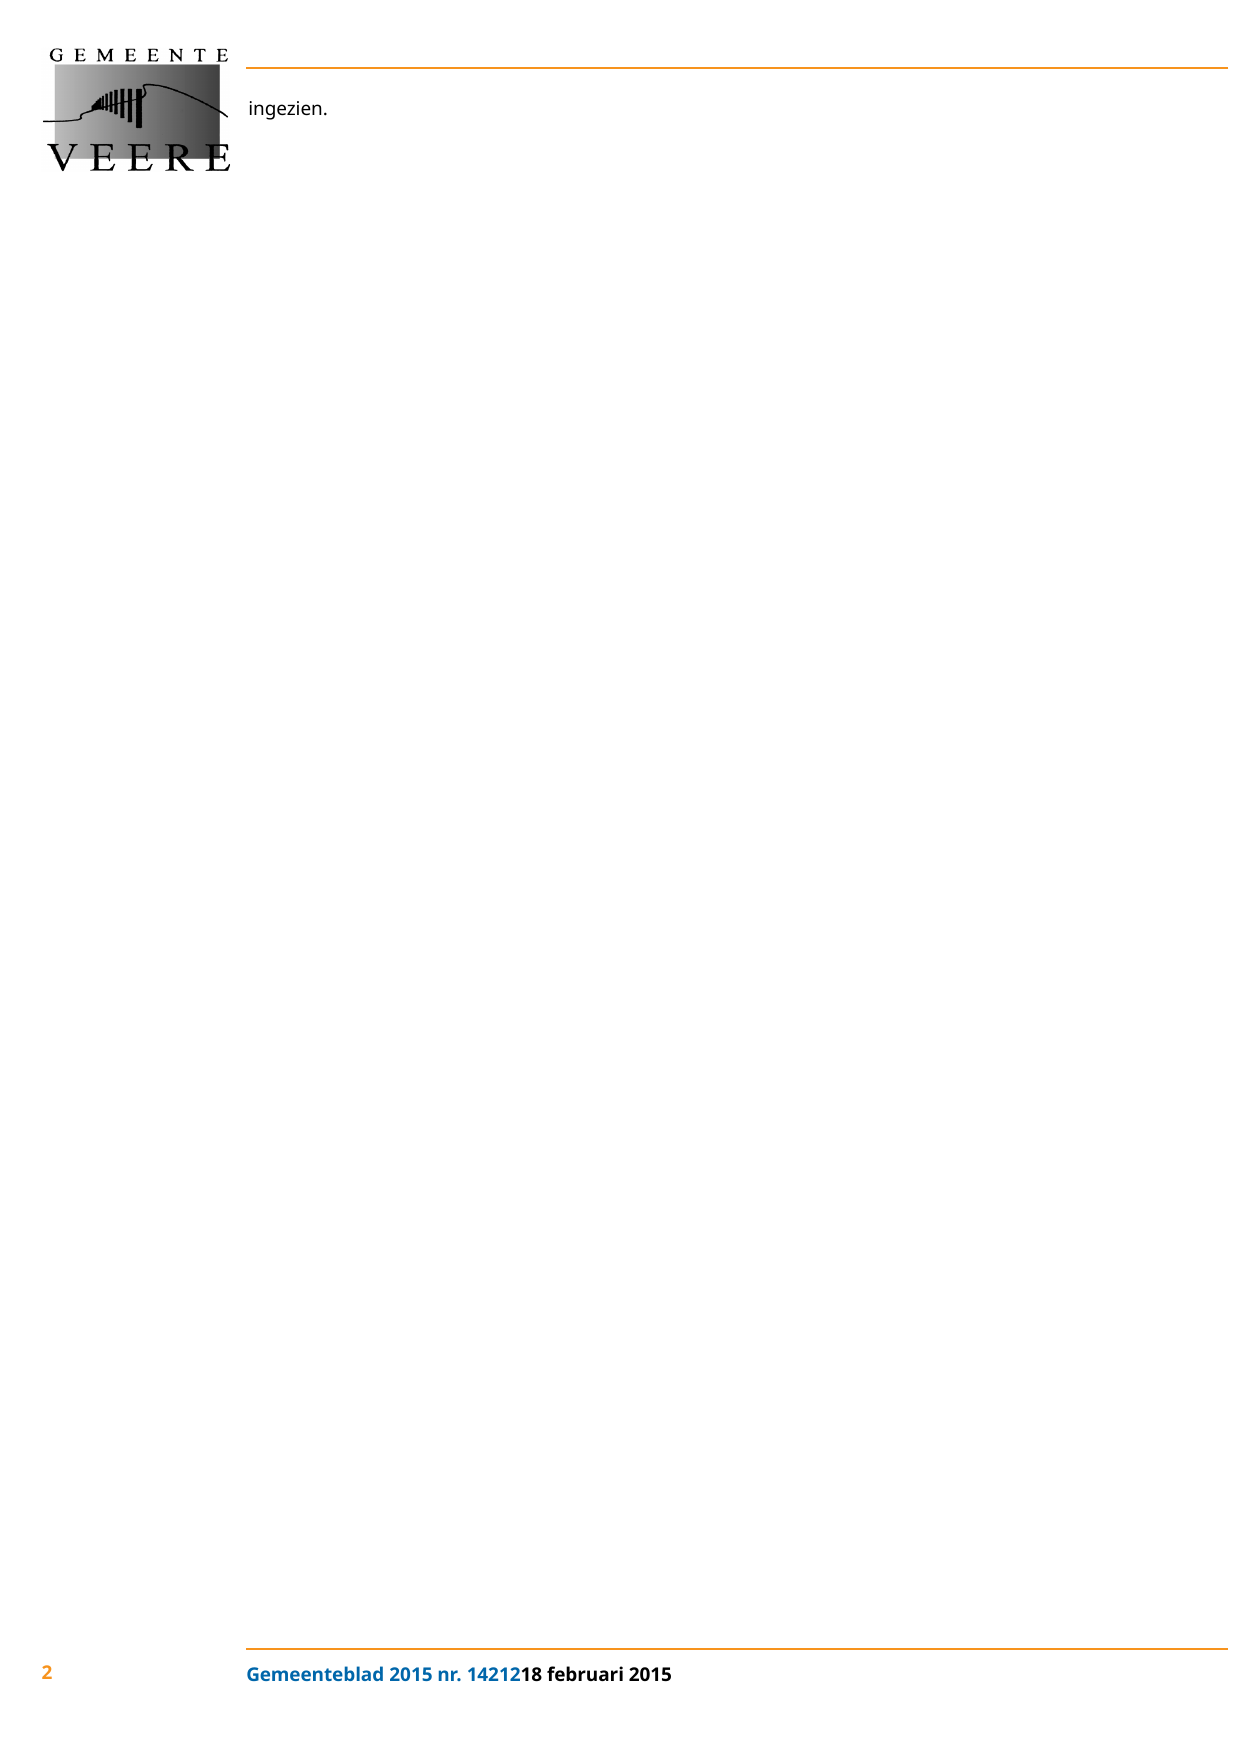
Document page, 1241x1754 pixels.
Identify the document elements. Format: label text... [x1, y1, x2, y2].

picture [41, 47, 231, 172]
text ingezien. [248, 95, 1152, 121]
